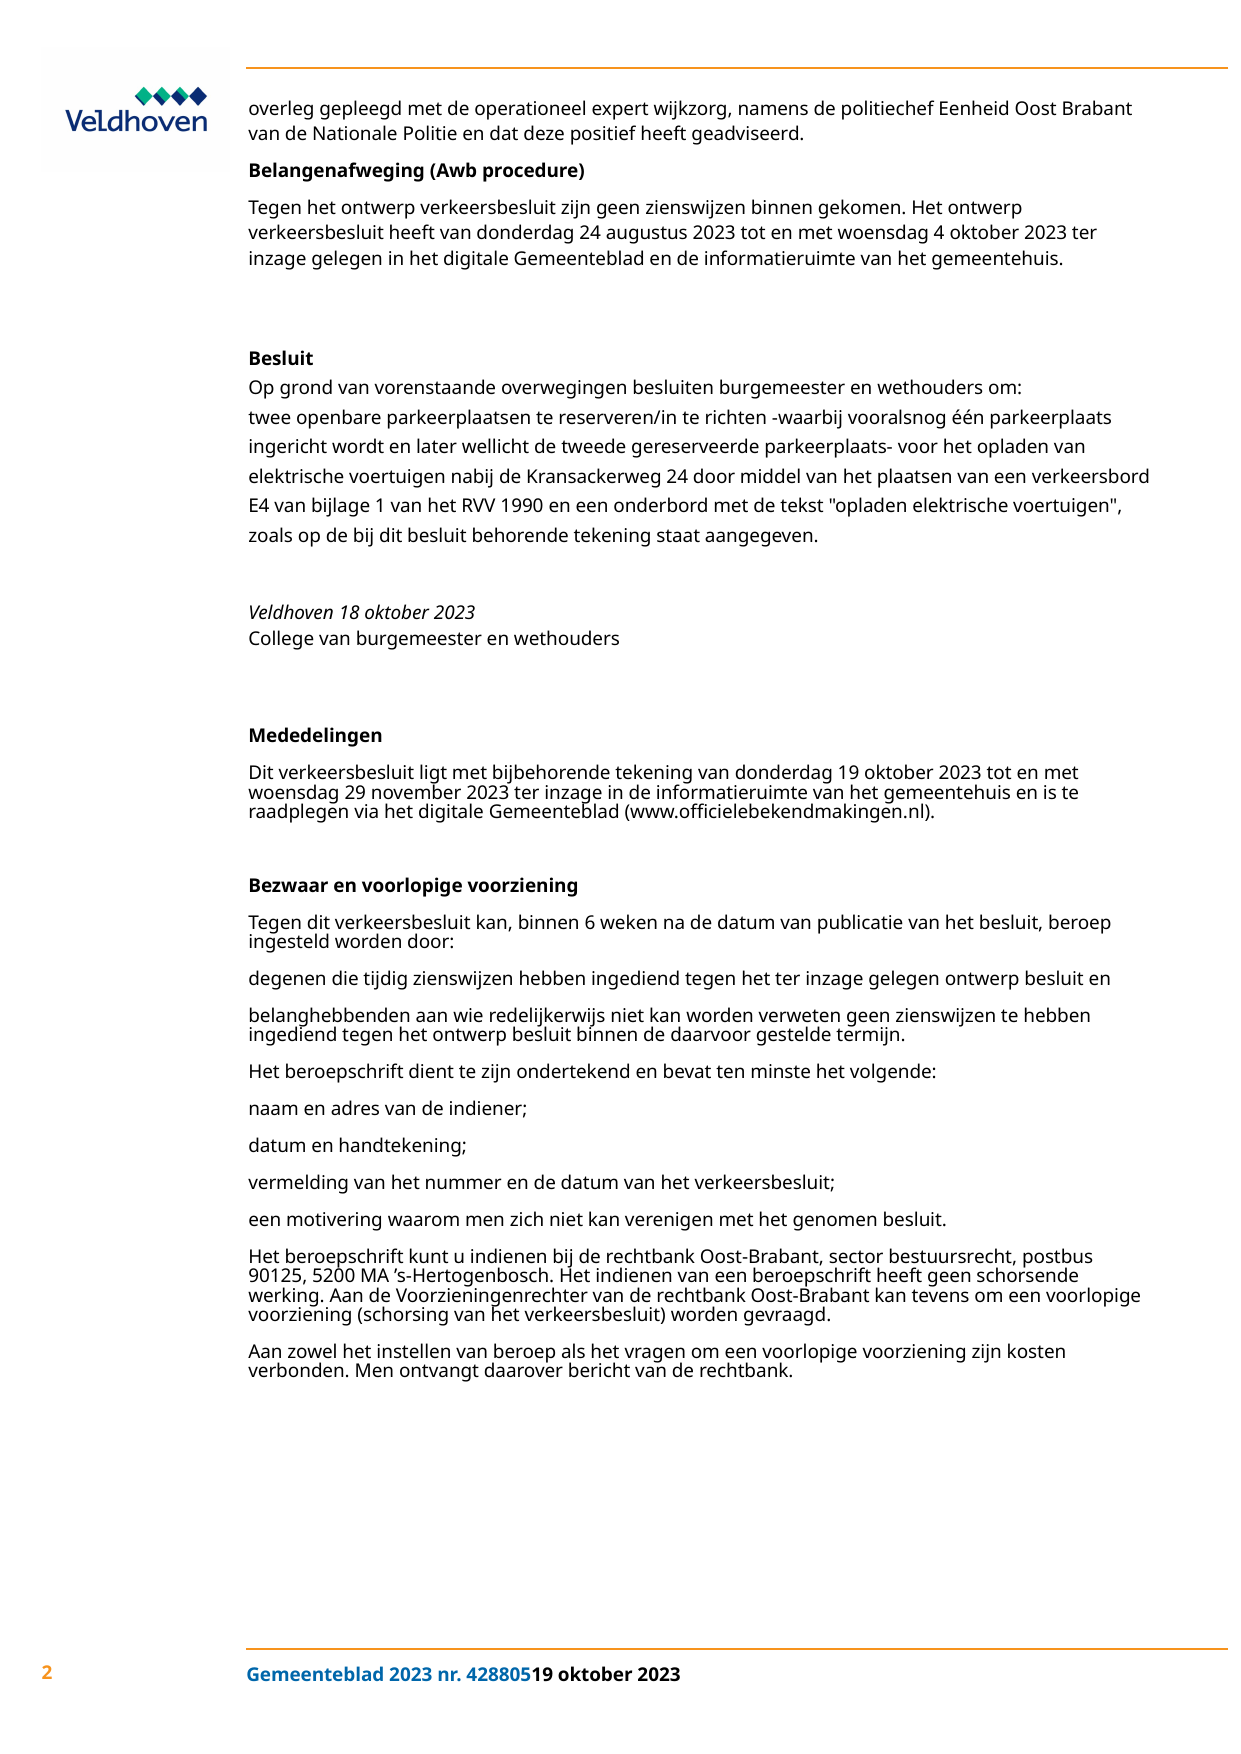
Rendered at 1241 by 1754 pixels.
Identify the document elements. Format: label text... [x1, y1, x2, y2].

text Bezwaar en voorlopige voorziening [248, 877, 1152, 896]
text Het beroepschrift dient te zijn ondertekend en bevat ten minste het volgende: [248, 1063, 1152, 1083]
text Dit verkeersbesluit ligt met bijbehorende tekening van donderdag 19 oktober 2023 tot en met woensdag 29 november 2023 ter inzage in de informatieruimte van het gemeentehuis en is te raadplegen via het digitale Gemeenteblad (www.officielebekendmakingen.nl). [248, 764, 1152, 822]
text Belangenafweging (Awb procedure) [248, 157, 1152, 183]
text belanghebbenden aan wie redelijkerwijs niet kan worden verweten geen zienswijzen te hebben ingediend tegen het ontwerp besluit binnen de daarvoor gestelde termijn. [248, 1007, 1152, 1046]
text vermelding van het nummer en de datum van het verkeersbesluit; [248, 1174, 1152, 1193]
text Mededelingen [248, 727, 1152, 747]
text Tegen dit verkeersbesluit kan, binnen 6 weken na de datum van publicatie van het besluit, beroep ingesteld worden door: [248, 914, 1152, 952]
text datum en handtekening; [248, 1137, 1152, 1157]
text twee openbare parkeerplaatsen te reserveren/in te richten -waarbij vooralsnog één parkeerplaats ingericht wordt en later wellicht de tweede gereserveerde parkeerplaats- voor het opladen van elektrische voertuigen nabij de Kransackerweg 24 door middel van het plaatsen van een verkeersbord E4 van bijlage 1 van het RVV 1990 en een onderbord met de tekst "opladen elektrische voertuigen", zoals op de bij dit besluit behorende tekening staat aangegeven. [248, 404, 1152, 548]
text Tegen het ontwerp verkeersbesluit zijn geen zienswijzen binnen gekomen. Het ontwerp verkeersbesluit heeft van donderdag 24 augustus 2023 tot en met woensdag 4 oktober 2023 ter inzage gelegen in het digitale Gemeenteblad en de informatieruimte van het gemeentehuis. [248, 194, 1152, 271]
text Aan zowel het instellen van beroep als het vragen om een voorlopige voorziening zijn kosten verbonden. Men ontvangt daarover bericht van de rechtbank. [248, 1343, 1152, 1382]
text Op grond van vorenstaande overwegingen besluiten burgemeester en wethouders om: [248, 374, 1152, 400]
text Het beroepschrift kunt u indienen bij de rechtbank Oost-Brabant, sector bestuursrecht, postbus 90125, 5200 MA ’s-Hertogenbosch. Het indienen van een beroepschrift heeft geen schorsende werking. Aan de Voorzieningenrechter van de rechtbank Oost-Brabant kan tevens om een voorlopige voorziening (schorsing van het verkeersbesluit) worden gevraagd. [248, 1248, 1152, 1325]
text degenen die tijdig zienswijzen hebben ingediend tegen het ter inzage gelegen ontwerp besluit en [248, 970, 1152, 989]
picture [41, 47, 231, 172]
text overleg gepleegd met de operationeel expert wijkzorg, namens de politiechef Eenheid Oost Brabant van de Nationale Politie en dat deze positief heeft geadviseerd. [248, 95, 1152, 146]
text naam en adres van de indiener; [248, 1100, 1152, 1119]
text Veldhoven 18 oktober 2023 [248, 599, 1152, 625]
text College van burgemeester en wethouders [248, 625, 1152, 651]
text Besluit [248, 345, 1152, 370]
text een motivering waarom men zich niet kan verenigen met het genomen besluit. [248, 1211, 1152, 1231]
